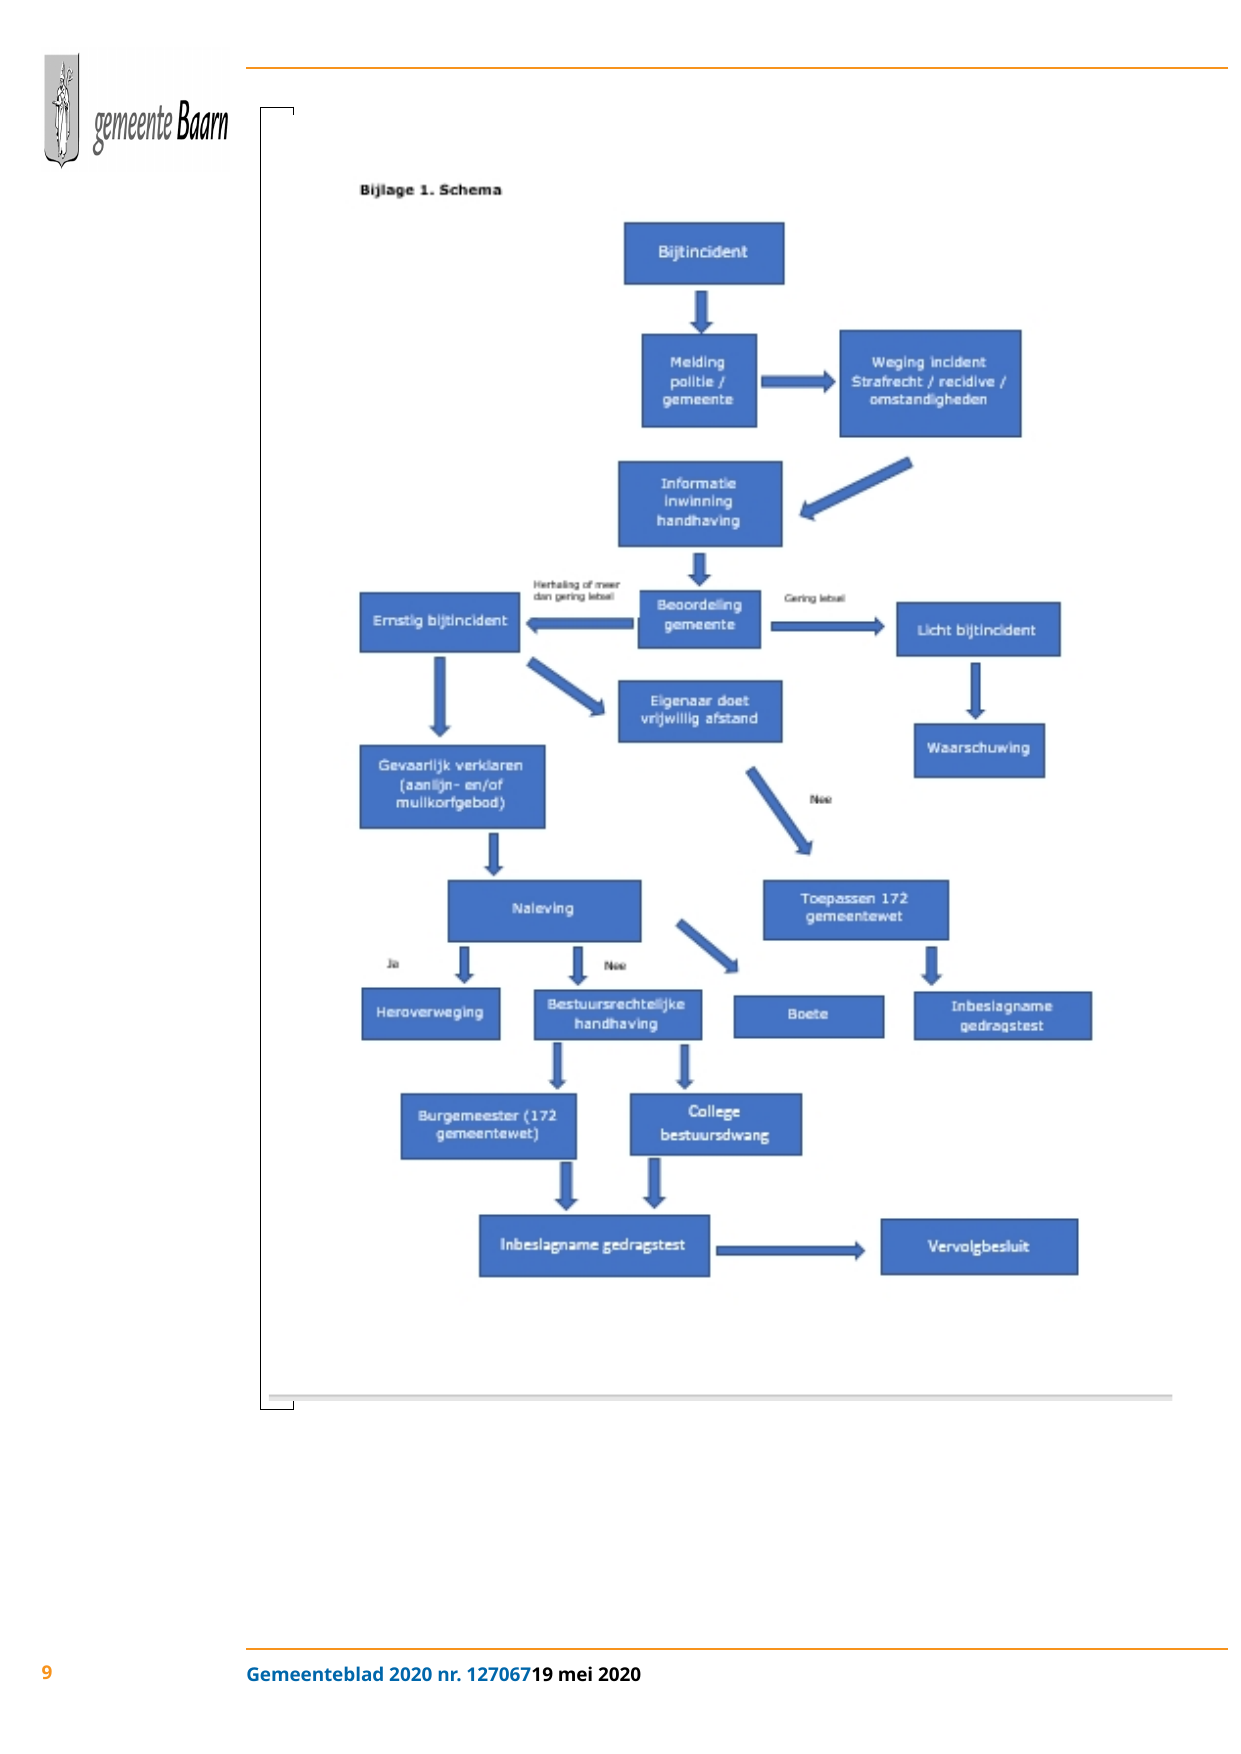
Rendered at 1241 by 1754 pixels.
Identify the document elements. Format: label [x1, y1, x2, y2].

picture [41, 47, 231, 172]
picture [268, 115, 1173, 1401]
